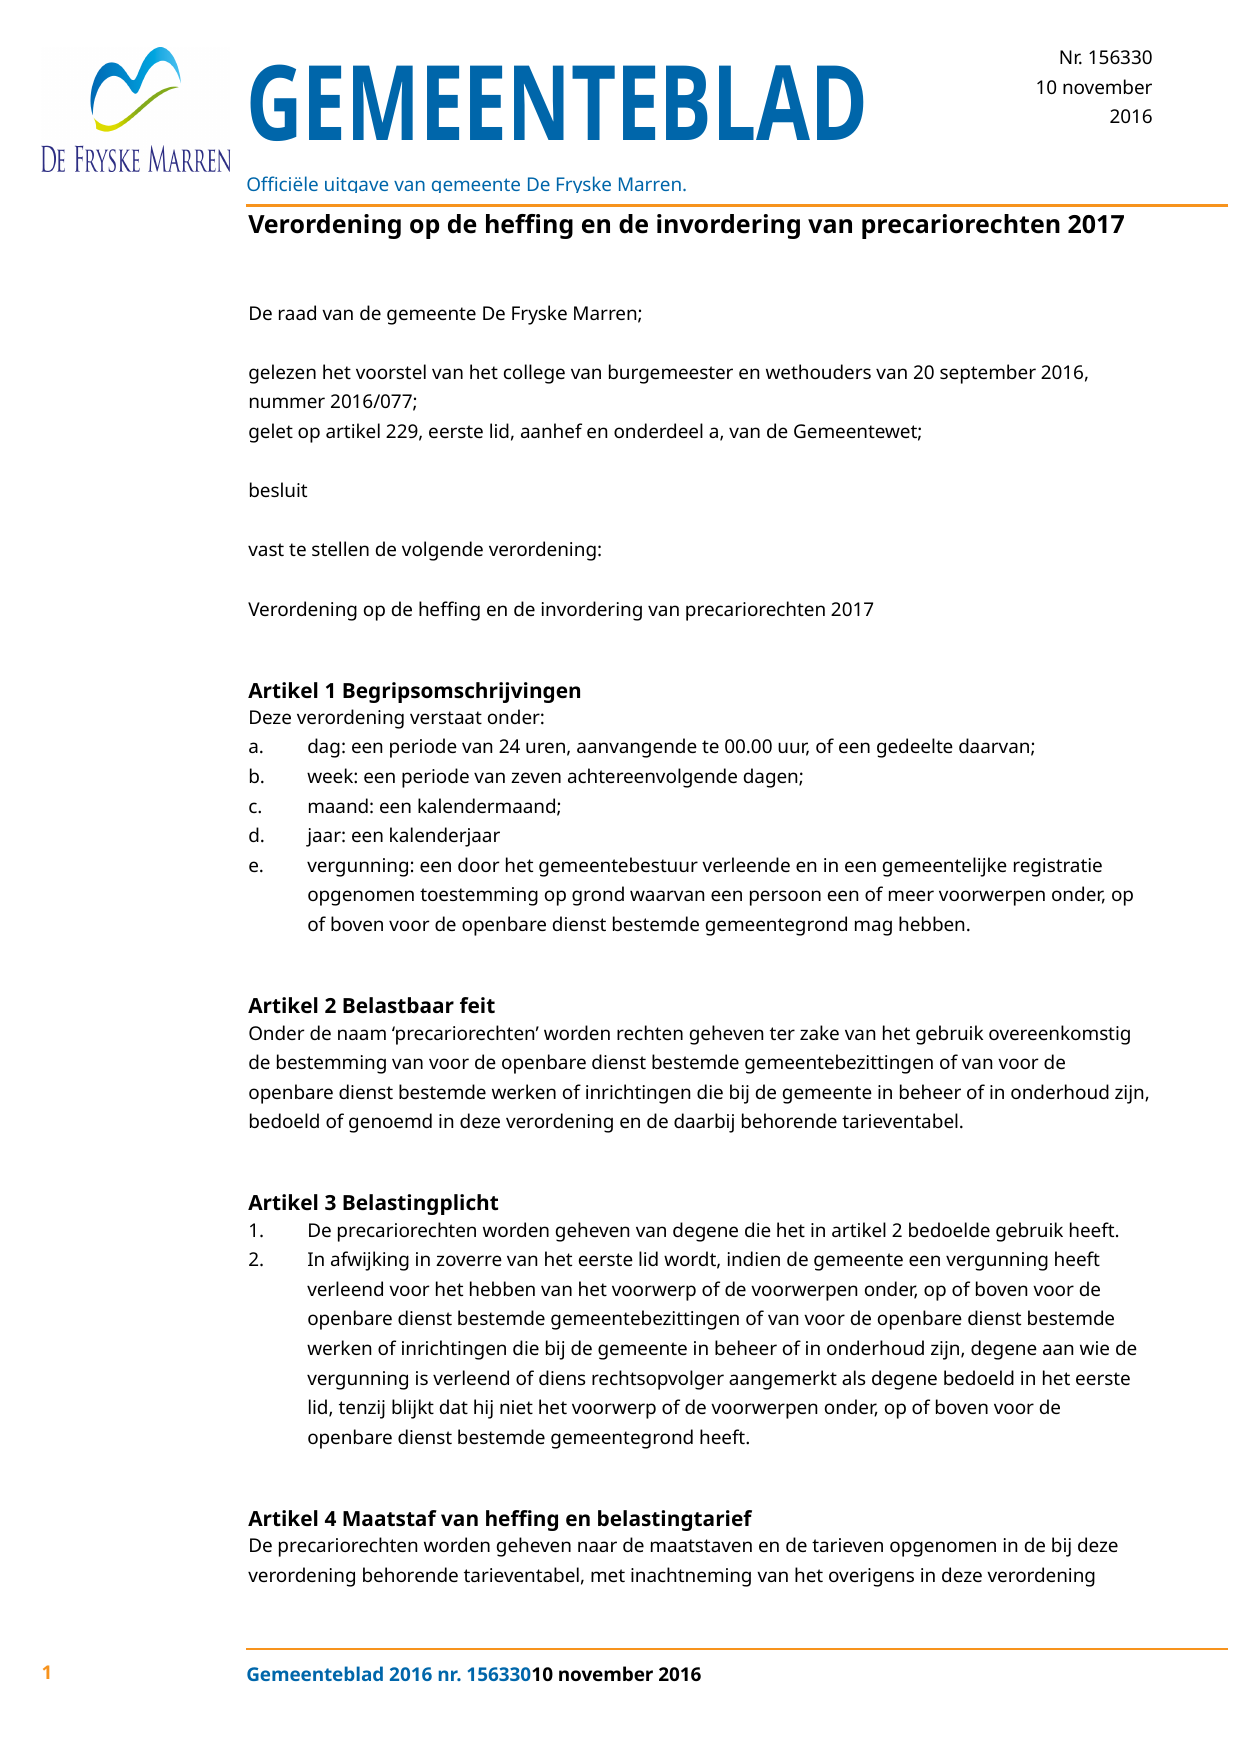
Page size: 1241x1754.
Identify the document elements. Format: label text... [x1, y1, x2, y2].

text Artikel 1 Begripsomschrijvingen [248, 676, 1152, 704]
list De precariorechten worden geheven van degene die het in artikel 2 bedoelde gebruik heeft. [248, 1217, 1152, 1243]
text gelezen het voorstel van het college van burgemeester en wethouders van 20 september 2016, nummer 2016/077; [248, 359, 1152, 414]
text vast te stellen de volgende verordening: [248, 537, 1152, 562]
text Artikel 2 Belastbaar feit [248, 991, 1152, 1020]
list maand: een kalendermaand; [248, 793, 1152, 819]
text De raad van de gemeente De Fryske Marren; [248, 300, 1152, 326]
picture [41, 47, 231, 172]
text De precariorechten worden geheven naar de maatstaven en de tarieven opgenomen in de bij deze verordening behorende tarieventabel, met inachtneming van het overigens in deze verordening [248, 1532, 1152, 1588]
text Artikel 3 Belastingplicht [248, 1188, 1152, 1217]
list jaar: een kalenderjaar [248, 822, 1152, 848]
text besluit [248, 477, 1152, 503]
text Artikel 4 Maatstaf van heffing en belastingtarief [248, 1504, 1152, 1532]
list vergunning: een door het gemeentebestuur verleende en in een gemeentelijke registratie opgenomen toestemming op grond waarvan een persoon een of meer voorwerpen onder, op of boven voor de openbare dienst bestemde gemeentegrond mag hebben. [248, 852, 1152, 937]
list week: een periode van zeven achtereenvolgende dagen; [248, 763, 1152, 789]
text gelet op artikel 229, eerste lid, aanhef en onderdeel a, van de Gemeentewet; [248, 418, 1152, 444]
text Verordening op de heffing en de invordering van precariorechten 2017 [248, 596, 1152, 621]
text Onder de naam ‘precariorechten’ worden rechten geheven ter zake van het gebruik overeenkomstig de bestemming van voor de openbare dienst bestemde gemeentebezittingen of van voor de openbare dienst bestemde werken of inrichtingen die bij de gemeente in beheer of in onderhoud zijn, bedoeld of genoemd in deze verordening en de daarbij behorende tarieventabel. [248, 1020, 1152, 1134]
list dag: een periode van 24 uren, aanvangende te 00.00 uur, of een gedeelte daarvan; [248, 734, 1152, 759]
list In afwijking in zoverre van het eerste lid wordt, indien de gemeente een vergunning heeft verleend voor het hebben van het voorwerp of de voorwerpen onder, op of boven voor de openbare dienst bestemde gemeentebezittingen of van voor de openbare dienst bestemde werken of inrichtingen die bij de gemeente in beheer of in onderhoud zijn, degene aan wie de vergunning is verleend of diens rechtsopvolger aangemerkt als degene bedoeld in het eerste lid, tenzij blijkt dat hij niet het voorwerp of de voorwerpen onder, op of boven voor de openbare dienst bestemde gemeentegrond heeft. [248, 1246, 1152, 1450]
text Verordening op de heffing en de invordering van precariorechten 2017 [248, 207, 1152, 241]
text Deze verordening verstaat onder: [248, 704, 1152, 730]
